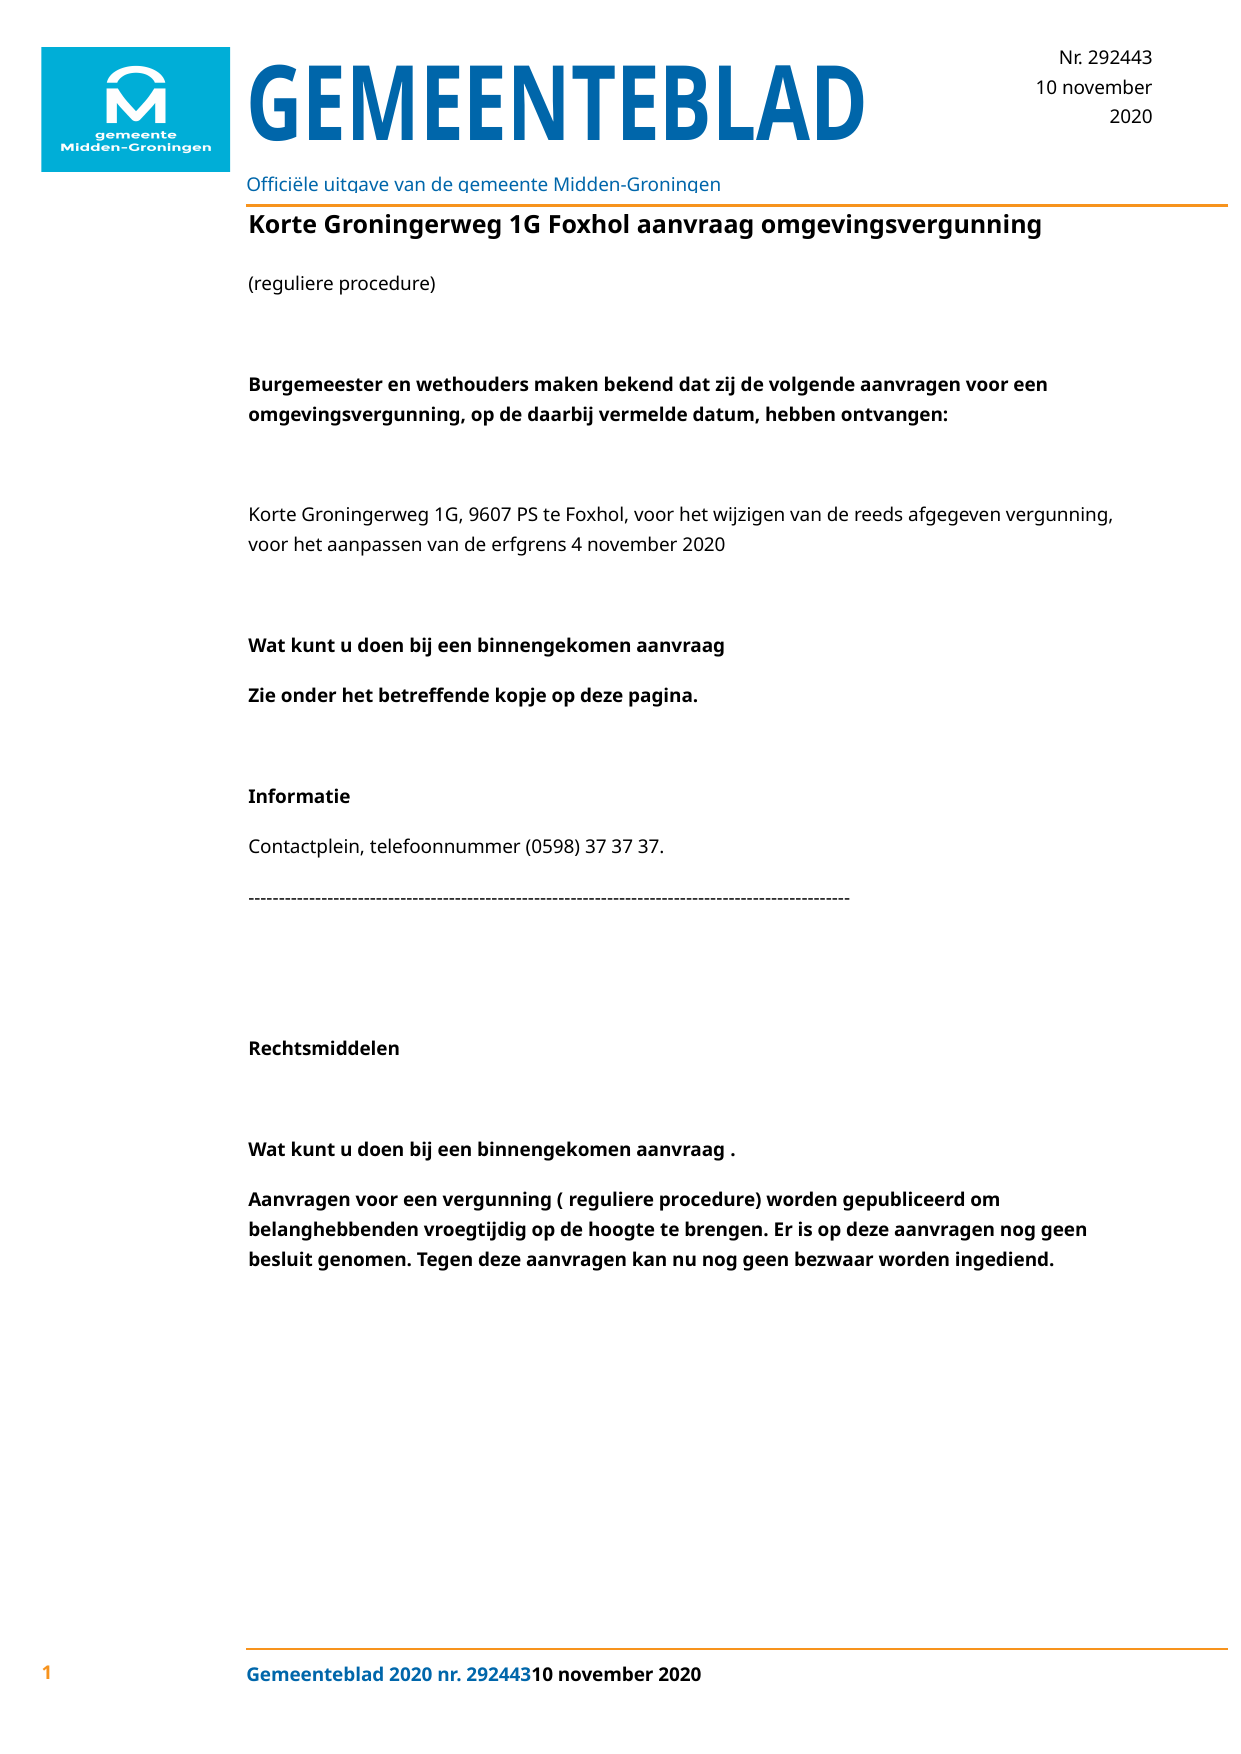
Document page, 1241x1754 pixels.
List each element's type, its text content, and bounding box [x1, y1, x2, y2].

text Burgemeester en wethouders maken bekend dat zij de volgende aanvragen voor een omgevingsvergunning, op de daarbij vermelde datum, hebben ontvangen: [248, 371, 1152, 426]
text Informatie [248, 783, 1152, 809]
picture [184, 146, 190, 153]
text Korte Groningerweg 1G, 9607 PS te Foxhol, voor het wijzigen van de reeds afgegeven vergunning, voor het aanpassen van de erfgrens 4 november 2020 [248, 502, 1152, 557]
text Contactplein, telefoonnummer (0598) 37 37 37. [248, 834, 1152, 859]
text Zie onder het betreffende kopje op deze pagina. [248, 682, 1152, 708]
text Aanvragen voor een vergunning ( reguliere procedure) worden gepubliceerd om belanghebbenden vroegtijdig op de hoogte te brengen. Er is op deze aanvragen nog geen besluit genomen. Tegen deze aanvragen kan nu nog geen bezwaar worden ingediend. [248, 1187, 1152, 1271]
text Wat kunt u doen bij een binnengekomen aanvraag . [248, 1136, 1152, 1162]
text (reguliere procedure) [248, 270, 1152, 296]
text Wat kunt u doen bij een binnengekomen aanvraag [248, 632, 1152, 658]
text Rechtsmiddelen [248, 1035, 1152, 1061]
picture [107, 89, 165, 122]
picture [108, 66, 164, 82]
text Korte Groningerweg 1G Foxhol aanvraag omgevingsvergunning [248, 207, 1152, 241]
text --------------------------------------------------------------------------------------------------- [248, 884, 1152, 910]
